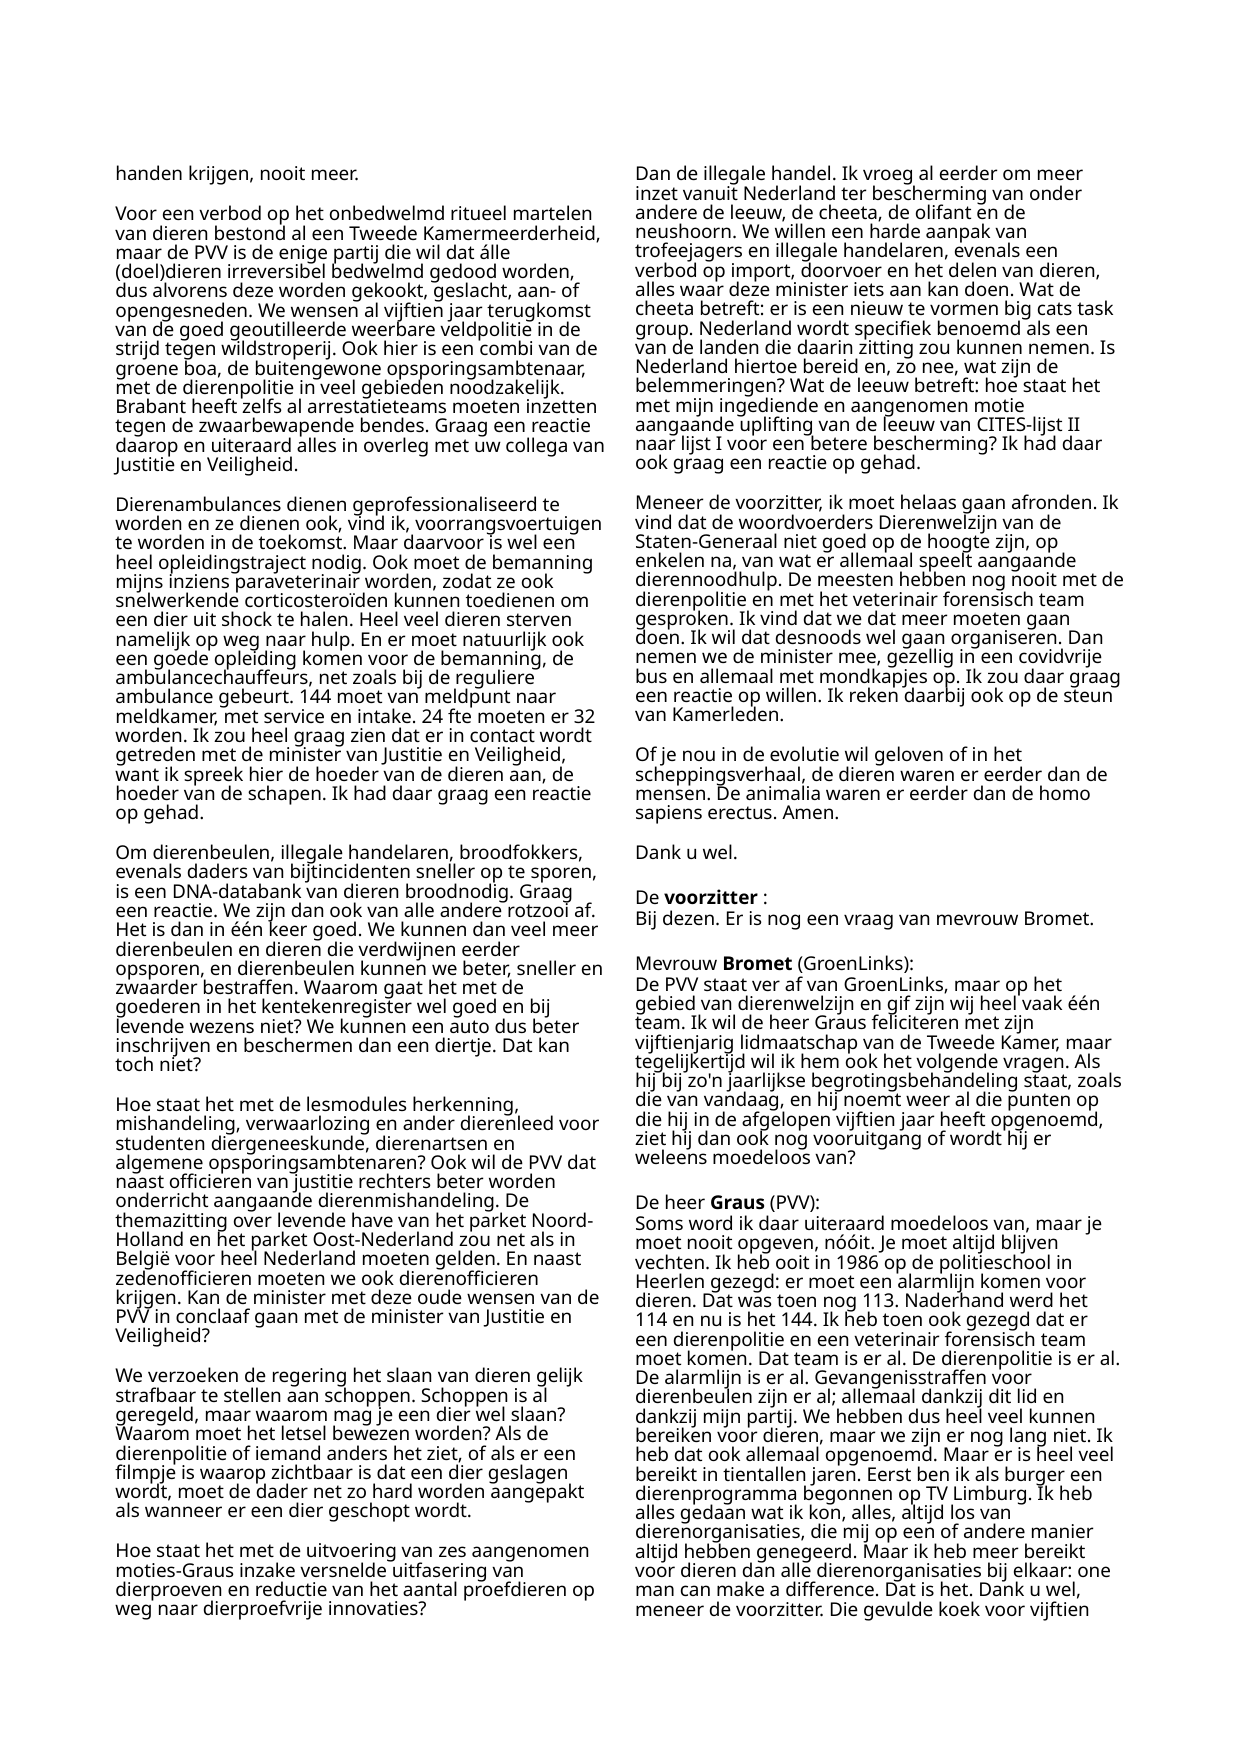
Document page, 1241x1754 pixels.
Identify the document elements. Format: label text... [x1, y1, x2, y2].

text Bij dezen. Er is nog een vraag van mevrouw Bromet. [635, 910, 1125, 929]
text Dan de illegale handel. Ik vroeg al eerder om meer inzet vanuit Nederland ter bescherming van onder andere de leeuw, de cheeta, de olifant en de neushoorn. We willen een harde aanpak van trofeejagers en illegale handelaren, evenals een verbod op import, doorvoer en het delen van dieren, alles waar deze minister iets aan kan doen. Wat de cheeta betreft: er is een nieuw te vormen big cats task group. Nederland wordt specifiek benoemd als een van de landen die daarin zitting zou kunnen nemen. Is Nederland hiertoe bereid en, zo nee, wat zijn de belemmeringen? Wat de leeuw betreft: hoe staat het met mijn ingediende en aangenomen motie aangaande uplifting van de leeuw van CITES-lijst II naar lijst I voor een betere bescherming? Ik had daar ook graag een reactie op gehad. [635, 165, 1125, 474]
text De voorzitter : [635, 884, 1125, 910]
text Mevrouw Bromet (GroenLinks): [635, 950, 1125, 976]
text Voor een verbod op het onbedwelmd ritueel martelen van dieren bestond al een Tweede Kamermeerderheid, maar de PVV is de enige partij die wil dat álle (doel)dieren irreversibel bedwelmd gedood worden, dus alvorens deze worden gekookt, geslacht, aan- of opengesneden. We wensen al vijftien jaar terugkomst van de goed geoutilleerde weerbare veldpolitie in de strijd tegen wildstroperij. Ook hier is een combi van de groene boa, de buitengewone opsporingsambtenaar, met de dierenpolitie in veel gebieden noodzakelijk. Brabant heeft zelfs al arrestatieteams moeten inzetten tegen de zwaarbewapende bendes. Graag een reactie daarop en uiteraard alles in overleg met uw collega van Justitie en Veiligheid. [115, 205, 605, 475]
text handen krijgen, nooit meer. [115, 165, 605, 184]
text Dierenambulances dienen geprofessionaliseerd te worden en ze dienen ook, vind ik, voorrangsvoertuigen te worden in de toekomst. Maar daarvoor is wel een heel opleidingstraject nodig. Ook moet de bemanning mijns inziens paraveterinair worden, zodat ze ook snelwerkende corticosteroïden kunnen toedienen om een dier uit shock te halen. Heel veel dieren sterven namelijk op weg naar hulp. En er moet natuurlijk ook een goede opleiding komen voor de bemanning, de ambulancechauffeurs, net zoals bij de reguliere ambulance gebeurt. 144 moet van meldpunt naar meldkamer, met service en intake. 24 fte moeten er 32 worden. Ik zou heel graag zien dat er in contact wordt getreden met de minister van Justitie en Veiligheid, want ik spreek hier de hoeder van de dieren aan, de hoeder van de schapen. Ik had daar graag een reactie op gehad. [115, 496, 605, 823]
text Soms word ik daar uiteraard moedeloos van, maar je moet nooit opgeven, nóóit. Je moet altijd blijven vechten. Ik heb ooit in 1986 op de politieschool in Heerlen gezegd: er moet een alarmlijn komen voor dieren. Dat was toen nog 113. Naderhand werd het 114 en nu is het 144. Ik heb toen ook gezegd dat er een dierenpolitie en een veterinair forensisch team moet komen. Dat team is er al. De dierenpolitie is er al. De alarmlijn is er al. Gevangenisstraffen voor dierenbeulen zijn er al; allemaal dankzij dit lid en dankzij mijn partij. We hebben dus heel veel kunnen bereiken voor dieren, maar we zijn er nog lang niet. Ik heb dat ook allemaal opgenoemd. Maar er is heel veel bereikt in tientallen jaren. Eerst ben ik als burger een dierenprogramma begonnen op TV Limburg. Ik heb alles gedaan wat ik kon, alles, altijd los van dierenorganisaties, die mij op een of andere manier altijd hebben genegeerd. Maar ik heb meer bereikt voor dieren dan alle dierenorganisaties bij elkaar: one man can make a difference. Dat is het. Dank u wel, meneer de voorzitter. Die gevulde koek voor vijftien [635, 1215, 1125, 1620]
text Meneer de voorzitter, ik moet helaas gaan afronden. Ik vind dat de woordvoerders Dierenwelzijn van de Staten-Generaal niet goed op de hoogte zijn, op enkelen na, van wat er allemaal speelt aangaande dierennoodhulp. De meesten hebben nog nooit met de dierenpolitie en met het veterinair forensisch team gesproken. Ik vind dat we dat meer moeten gaan doen. Ik wil dat desnoods wel gaan organiseren. Dan nemen we de minister mee, gezellig in een covidvrije bus en allemaal met mondkapjes op. Ik zou daar graag een reactie op willen. Ik reken daarbij ook op de steun van Kamerleden. [635, 494, 1125, 726]
text Dank u wel. [635, 844, 1125, 863]
text Om dierenbeulen, illegale handelaren, broodfokkers, evenals daders van bijtincidenten sneller op te sporen, is een DNA-databank van dieren broodnodig. Graag een reactie. We zijn dan ook van alle andere rotzooi af. Het is dan in één keer goed. We kunnen dan veel meer dierenbeulen en dieren die verdwijnen eerder opsporen, en dierenbeulen kunnen we beter, sneller en zwaarder bestraffen. Waarom gaat het met de goederen in het kentekenregister wel goed en bij levende wezens niet? We kunnen een auto dus beter inschrijven en beschermen dan een diertje. Dat kan toch niet? [115, 844, 605, 1075]
text Of je nou in de evolutie wil geloven of in het scheppingsverhaal, de dieren waren er eerder dan de mensen. De animalia waren er eerder dan de homo sapiens erectus. Amen. [635, 746, 1125, 823]
text Hoe staat het met de lesmodules herkenning, mishandeling, verwaarlozing en ander dierenleed voor studenten diergeneeskunde, dierenartsen en algemene opsporingsambtenaren? Ook wil de PVV dat naast officieren van justitie rechters beter worden onderricht aangaande dierenmishandeling. De themazitting over levende have van het parket Noord-Holland en het parket Oost-Nederland zou net als in België voor heel Nederland moeten gelden. En naast zedenofficieren moeten we ook dierenofficieren krijgen. Kan de minister met deze oude wensen van de PVV in conclaaf gaan met de minister van Justitie en Veiligheid? [115, 1096, 605, 1347]
text De PVV staat ver af van GroenLinks, maar op het gebied van dierenwelzijn en gif zijn wij heel vaak één team. Ik wil de heer Graus feliciteren met zijn vijftienjarig lidmaatschap van de Tweede Kamer, maar tegelijkertijd wil ik hem ook het volgende vragen. Als hij bij zo'n jaarlijkse begrotingsbehandeling staat, zoals die van vandaag, en hij noemt weer al die punten op die hij in de afgelopen vijftien jaar heeft opgenoemd, ziet hij dan ook nog vooruitgang of wordt hij er weleens moedeloos van? [635, 976, 1125, 1168]
text Hoe staat het met de uitvoering van zes aangenomen moties-Graus inzake versnelde uitfasering van dierproeven en reductie van het aantal proefdieren op weg naar dierproefvrije innovaties? [115, 1542, 605, 1619]
text We verzoeken de regering het slaan van dieren gelijk strafbaar te stellen aan schoppen. Schoppen is al geregeld, maar waarom mag je een dier wel slaan? Waarom moet het letsel bewezen worden? Als de dierenpolitie of iemand anders het ziet, of als er een filmpje is waarop zichtbaar is dat een dier geslagen wordt, moet de dader net zo hard worden aangepakt als wanneer er een dier geschopt wordt. [115, 1367, 605, 1522]
text De heer Graus (PVV): [635, 1189, 1125, 1215]
